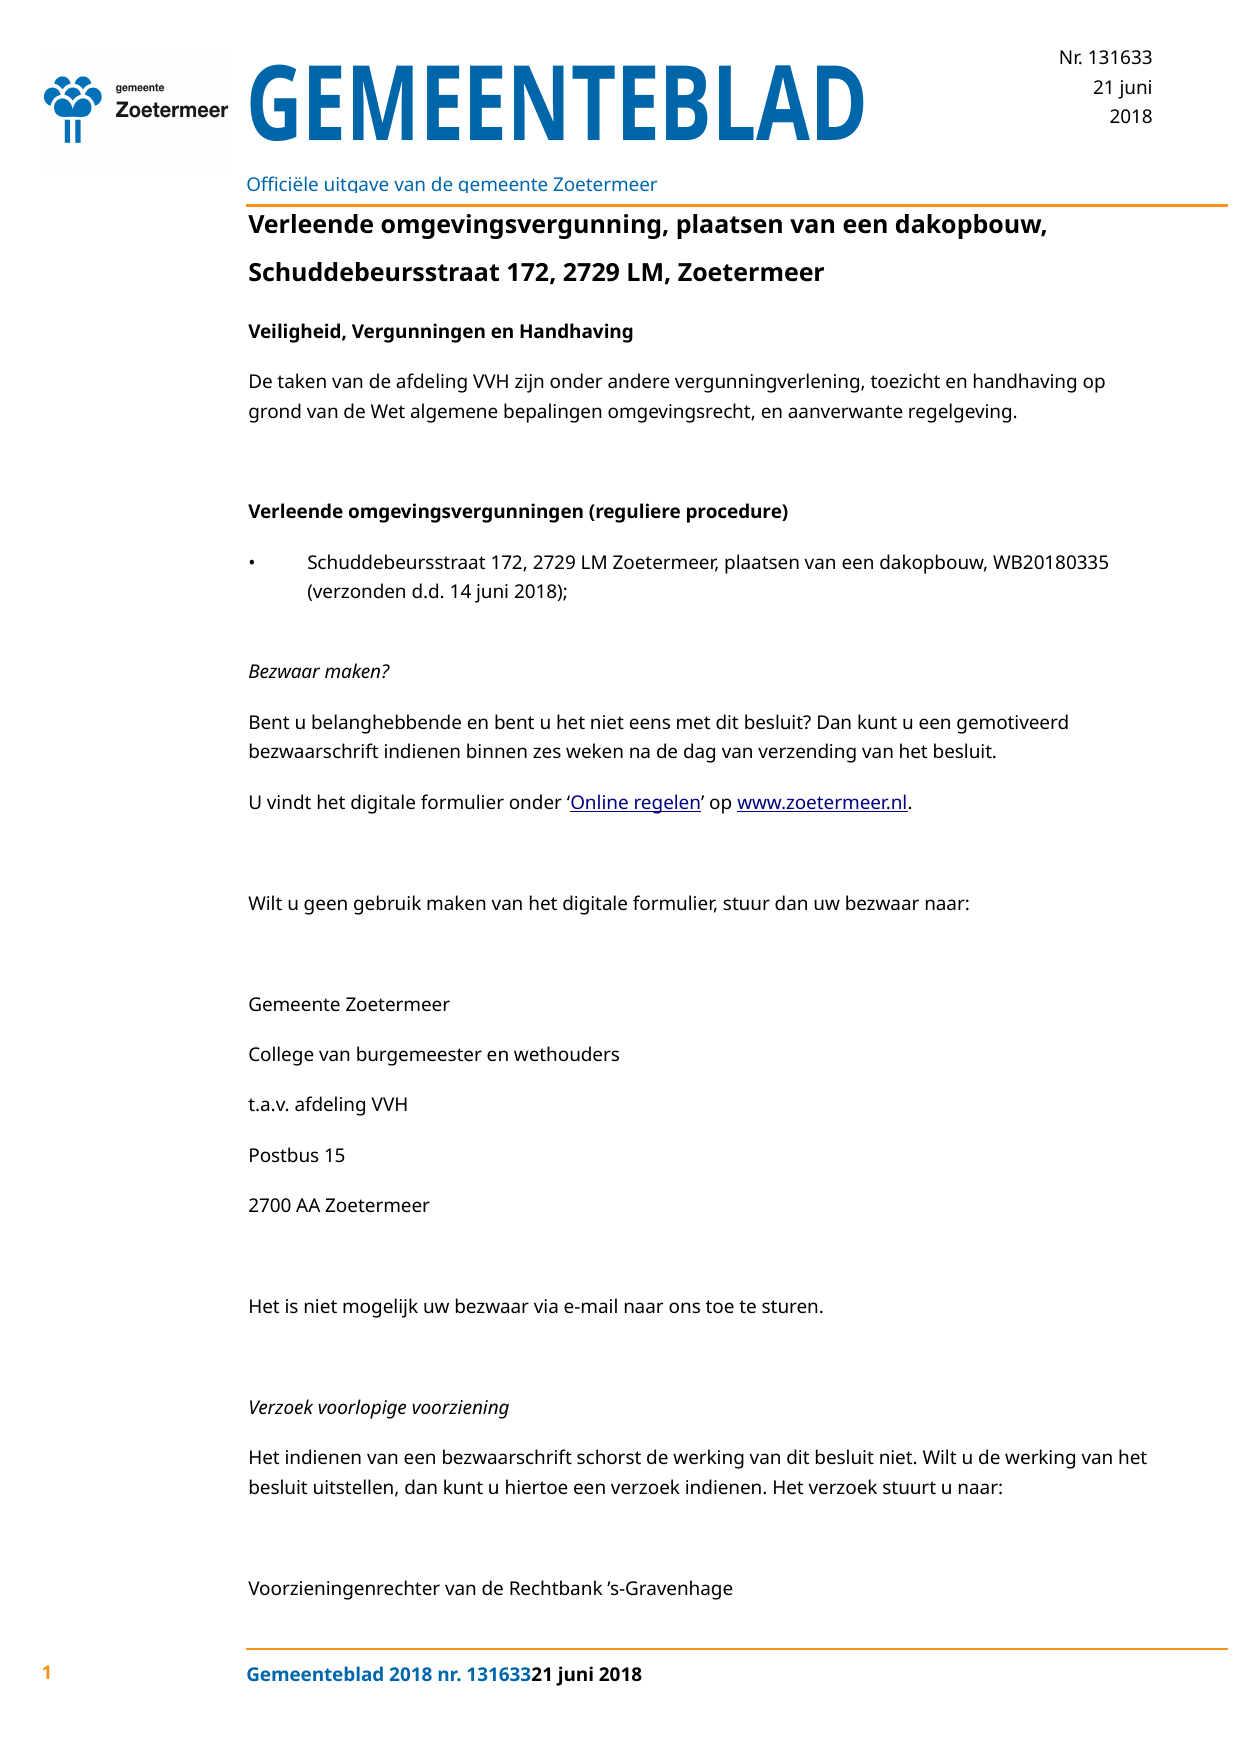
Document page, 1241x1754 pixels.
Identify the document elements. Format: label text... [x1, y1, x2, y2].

text U vindt het digitale formulier onder ‘Online regelen’ op www.zoetermeer.nl. [248, 789, 1152, 815]
text Postbus 15 [248, 1142, 1152, 1168]
text Bent u belanghebbende en bent u het niet eens met dit besluit? Dan kunt u een gemotiveerd bezwaarschrift indienen binnen zes weken na de dag van verzending van het besluit. [248, 709, 1152, 764]
text 2700 AA Zoetermeer [248, 1192, 1152, 1218]
text Verzoek voorlopige voorziening [248, 1394, 1152, 1420]
text Wilt u geen gebruik maken van het digitale formulier, stuur dan uw bezwaar naar: [248, 890, 1152, 916]
text Verleende omgevingsvergunningen (reguliere procedure) [248, 499, 1152, 524]
text Het indienen van een bezwaarschrift schorst de werking van dit besluit niet. Wilt u de werking van het besluit uitstellen, dan kunt u hiertoe een verzoek indienen. Het verzoek stuurt u naar: [248, 1444, 1152, 1500]
text College van burgemeester en wethouders [248, 1041, 1152, 1067]
text Bezwaar maken? [248, 659, 1152, 684]
picture [41, 47, 231, 172]
text Het is niet mogelijk uw bezwaar via e-mail naar ons toe te sturen. [248, 1293, 1152, 1319]
text De taken van de afdeling VVH zijn onder andere vergunningverlening, toezicht en handhaving op grond van de Wet algemene bepalingen omgevingsrecht, en aanverwante regelgeving. [248, 368, 1152, 424]
text Gemeente Zoetermeer [248, 991, 1152, 1017]
list Schuddebeursstraat 172, 2729 LM Zoetermeer, plaatsen van een dakopbouw, WB20180335 (verzonden d.d. 14 juni 2018); [248, 549, 1152, 604]
text Veiligheid, Vergunningen en Handhaving [248, 318, 1152, 344]
text Voorzieningenrechter van de Rechtbank ’s-Gravenhage [248, 1575, 1152, 1601]
text t.a.v. afdeling VVH [248, 1092, 1152, 1117]
text Verleende omgevingsvergunning, plaatsen van een dakopbouw, Schuddebeursstraat 172, 2729 LM, Zoetermeer [248, 207, 1152, 288]
